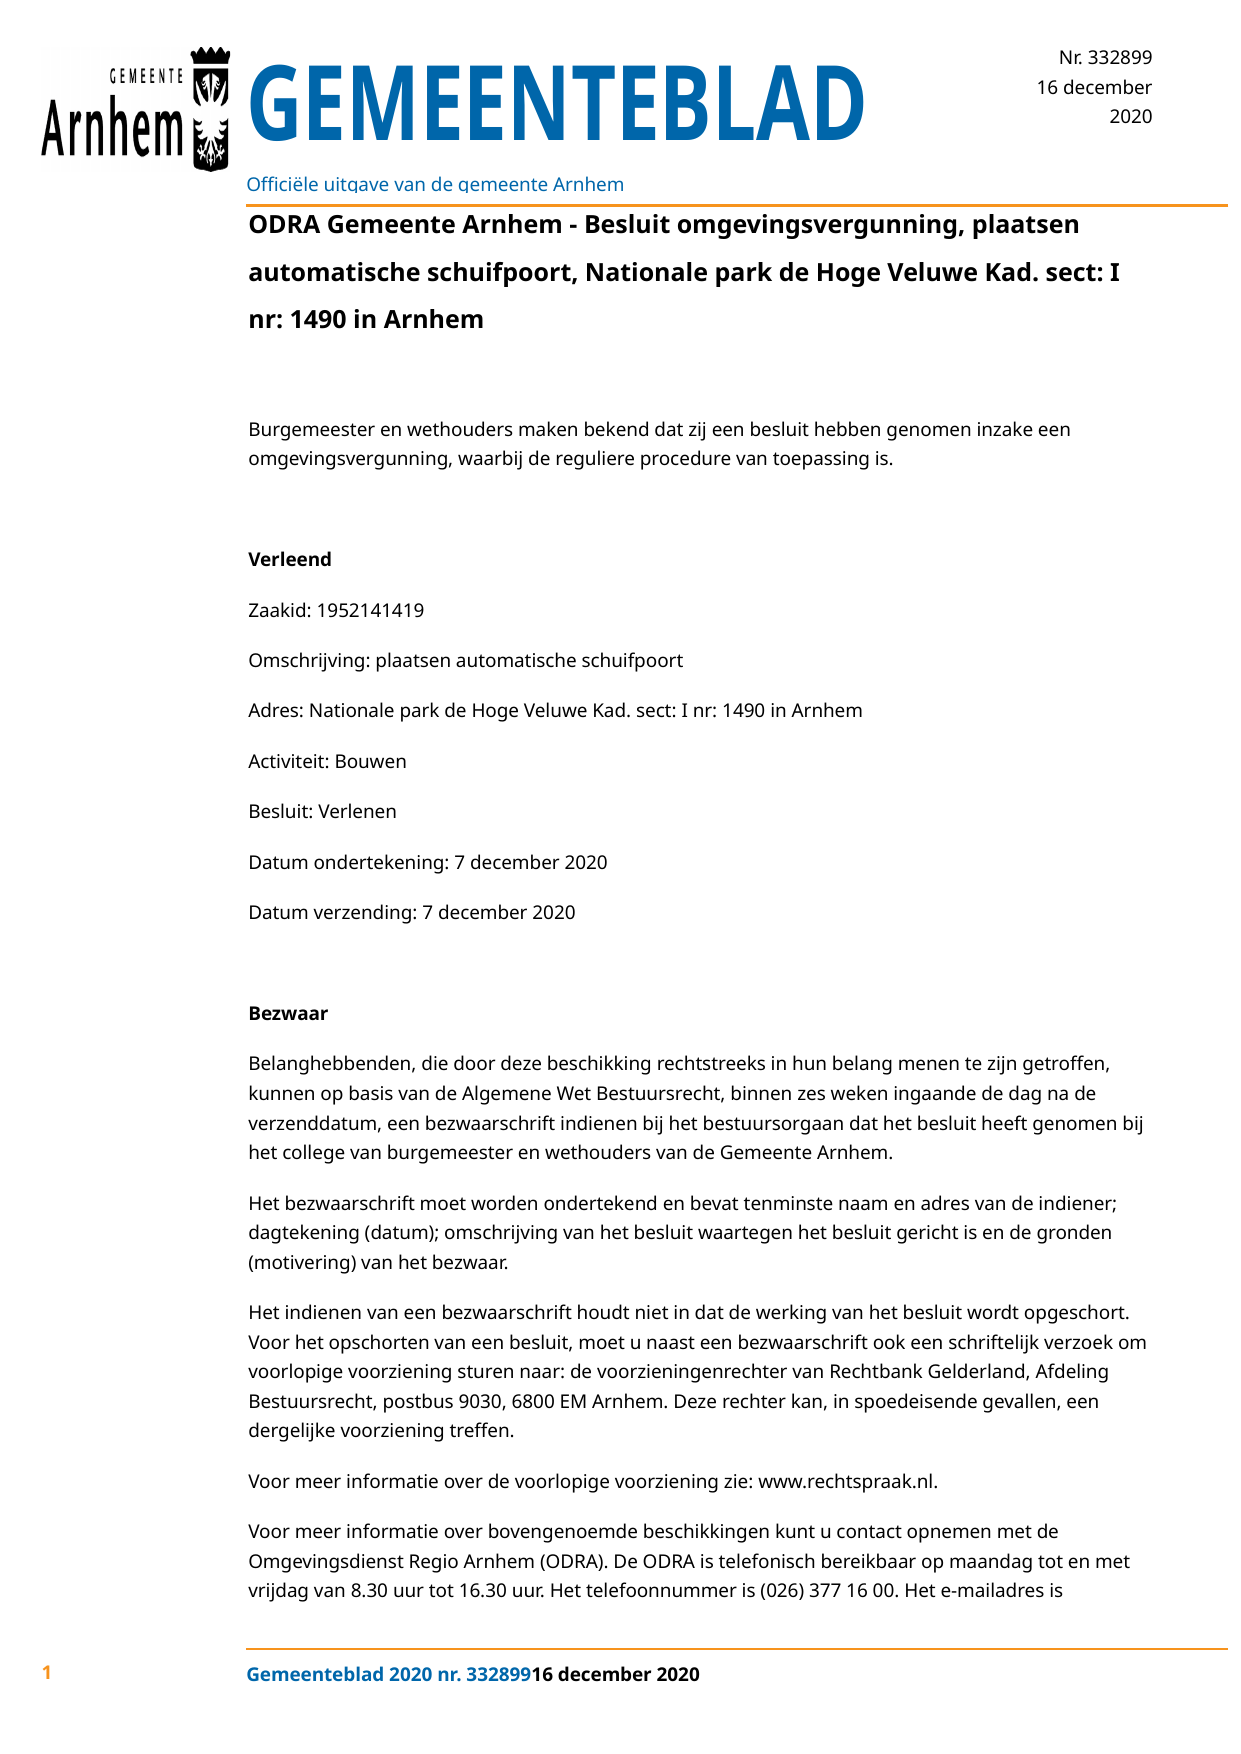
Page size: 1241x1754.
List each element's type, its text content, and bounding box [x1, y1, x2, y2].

text Voor meer informatie over bovengenoemde beschikkingen kunt u contact opnemen met de Omgevingsdienst Regio Arnhem (ODRA). De ODRA is telefonisch bereikbaar op maandag tot en met vrijdag van 8.30 uur tot 16.30 uur. Het telefoonnummer is (026) 377 16 00. Het e-mailadres is [248, 1518, 1152, 1603]
text Verleend [248, 546, 1152, 572]
text Datum ondertekening: 7 december 2020 [248, 849, 1152, 874]
text Zaakid: 1952141419 [248, 597, 1152, 622]
text Het indienen van een bezwaarschrift houdt niet in dat de werking van het besluit wordt opgeschort. Voor het opschorten van een besluit, moet u naast een bezwaarschrift ook een schriftelijk verzoek om voorlopige voorziening sturen naar: de voorzieningenrechter van Rechtbank Gelderland, Afdeling Bestuursrecht, postbus 9030, 6800 EM Arnhem. Deze rechter kan, in spoedeisende gevallen, een dergelijke voorziening treffen. [248, 1299, 1152, 1443]
text ODRA Gemeente Arnhem - Besluit omgevingsvergunning, plaatsen automatische schuifpoort, Nationale park de Hoge Veluwe Kad. sect: I nr: 1490 in Arnhem [248, 207, 1152, 336]
text Belanghebbenden, die door deze beschikking rechtstreeks in hun belang menen te zijn getroffen, kunnen op basis van de Algemene Wet Bestuursrecht, binnen zes weken ingaande de dag na de verzenddatum, een bezwaarschrift indienen bij het bestuursorgaan dat het besluit heeft genomen bij het college van burgemeester en wethouders van de Gemeente Arnhem. [248, 1051, 1152, 1165]
text Omschrijving: plaatsen automatische schuifpoort [248, 647, 1152, 673]
text Activiteit: Bouwen [248, 748, 1152, 774]
text Voor meer informatie over de voorlopige voorziening zie: www.rechtspraak.nl. [248, 1468, 1152, 1494]
text Burgemeester en wethouders maken bekend dat zij een besluit hebben genomen inzake een omgevingsvergunning, waarbij de reguliere procedure van toepassing is. [248, 416, 1152, 471]
text Het bezwaarschrift moet worden ondertekend en bevat tenminste naam en adres van de indiener; dagtekening (datum); omschrijving van het besluit waartegen het besluit gericht is en de gronden (motivering) van het bezwaar. [248, 1190, 1152, 1274]
text Besluit: Verlenen [248, 798, 1152, 824]
text Adres: Nationale park de Hoge Veluwe Kad. sect: I nr: 1490 in Arnhem [248, 698, 1152, 723]
picture [41, 47, 231, 172]
text Bezwaar [248, 1000, 1152, 1026]
text Datum verzending: 7 december 2020 [248, 899, 1152, 925]
